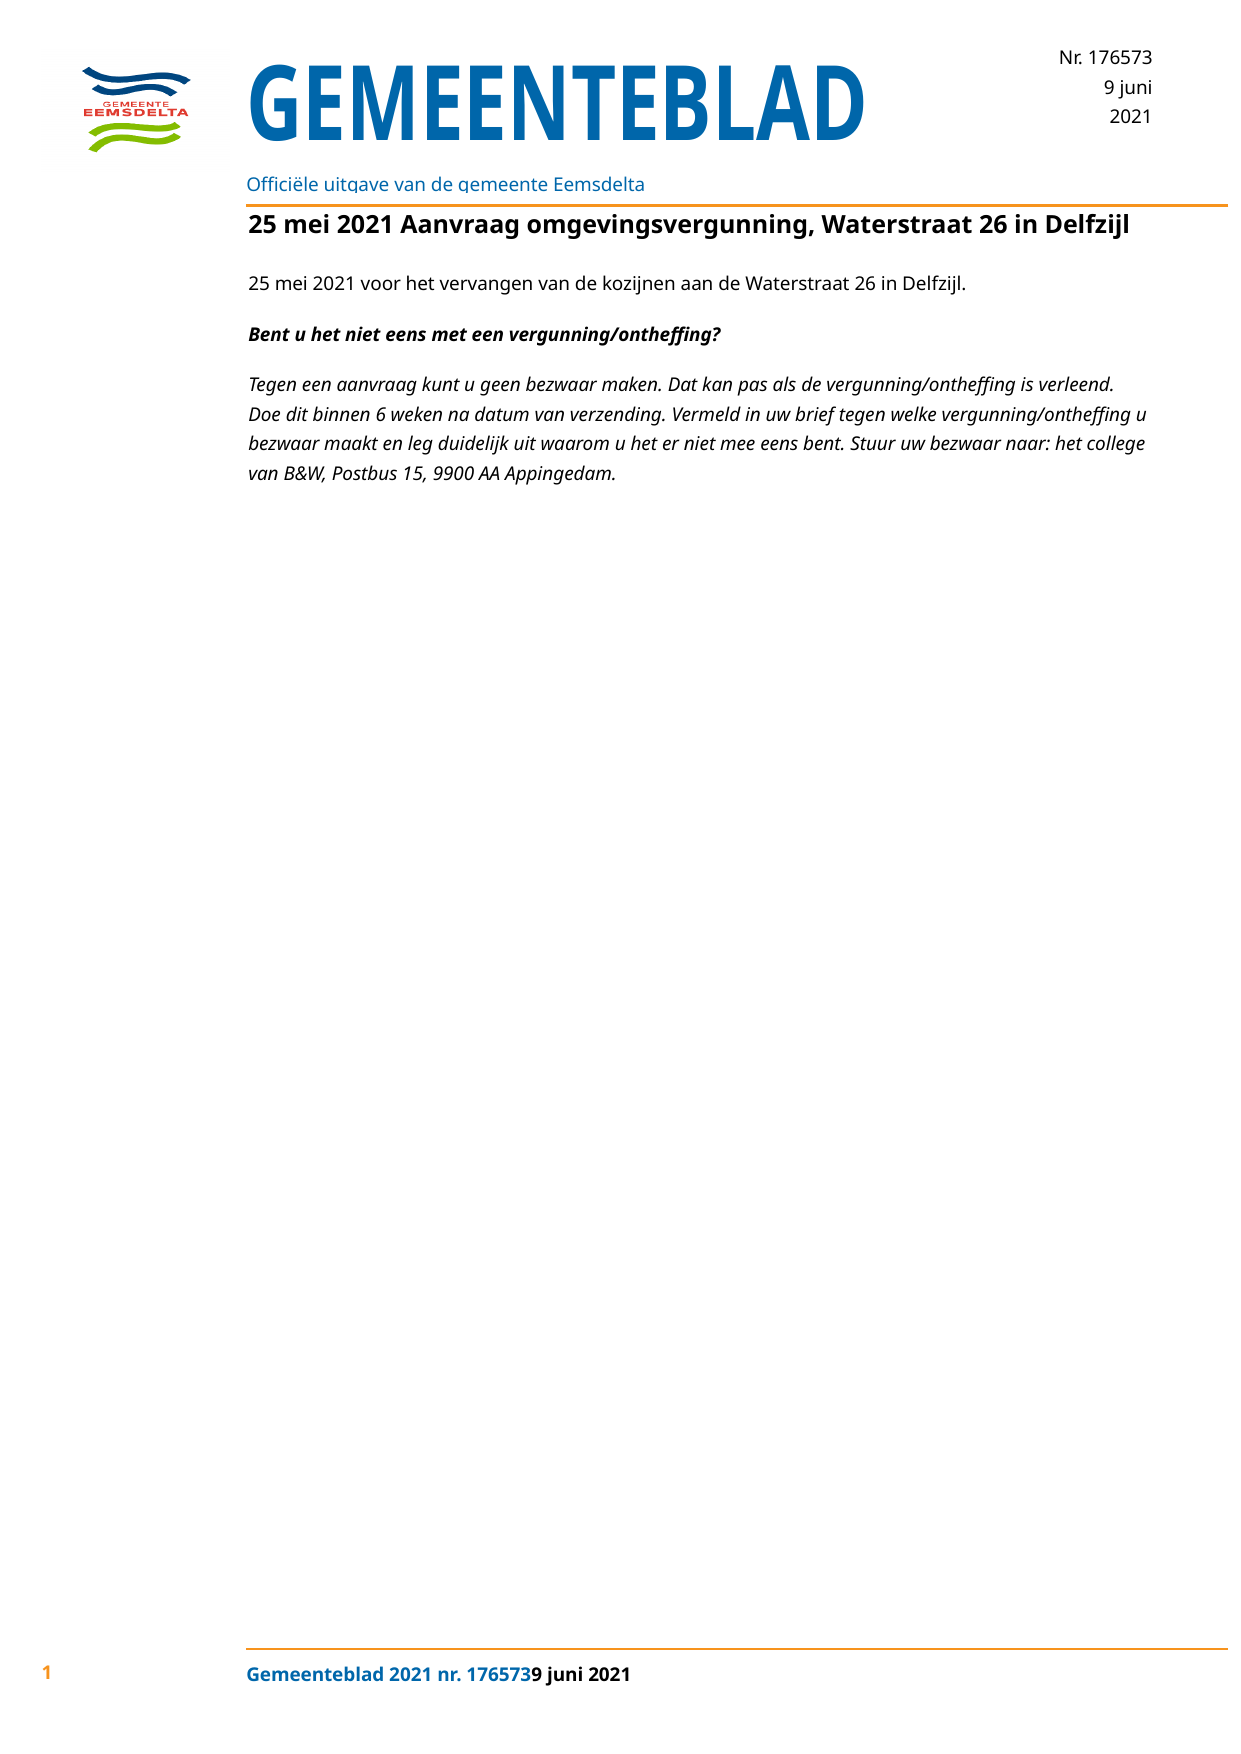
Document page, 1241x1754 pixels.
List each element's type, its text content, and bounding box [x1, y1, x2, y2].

picture [41, 47, 231, 172]
text Tegen een aanvraag kunt u geen bezwaar maken. Dat kan pas als de vergunning/ontheffing is verleend. Doe dit binnen 6 weken na datum van verzending. Vermeld in uw brief tegen welke vergunning/ontheffing u bezwaar maakt en leg duidelijk uit waarom u het er niet mee eens bent. Stuur uw bezwaar naar: het college van B&W, Postbus 15, 9900 AA Appingedam. [248, 371, 1152, 486]
text 25 mei 2021 Aanvraag omgevingsvergunning, Waterstraat 26 in Delfzijl [248, 207, 1152, 241]
text 25 mei 2021 voor het vervangen van de kozijnen aan de Waterstraat 26 in Delfzijl. [248, 270, 1152, 296]
text Bent u het niet eens met een vergunning/ontheffing? [248, 321, 1152, 346]
